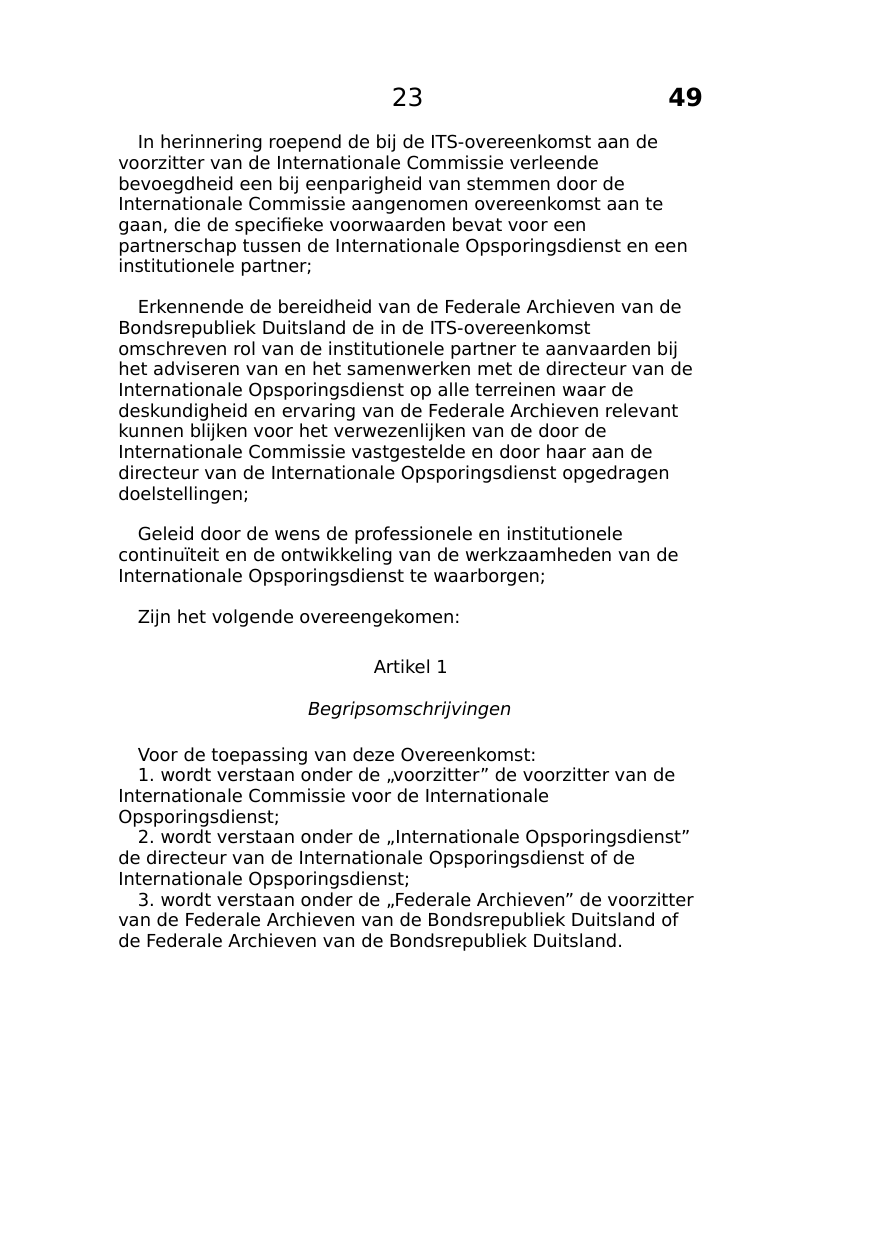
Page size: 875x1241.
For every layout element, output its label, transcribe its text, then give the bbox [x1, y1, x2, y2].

text 1. wordt verstaan onder de „voorzitter” de voorzitter van de Internationale Commissie voor de Internationale Opsporingsdienst; [118, 765, 703, 827]
text Erkennende de bereidheid van de Federale Archieven van de Bondsrepubliek Duitsland de in de ITS-overeenkomst omschreven rol van de institutionele partner te aanvaarden bij het adviseren van en het samenwerken met de directeur van de Internationale Opsporingsdienst op alle terreinen waar de deskundigheid en ervaring van de Federale Archieven relevant kunnen blijken voor het verwezenlijken van de door de Internationale Commissie vastgestelde en door haar aan de directeur van de Internationale Opsporingsdienst opgedragen doelstellingen; [118, 297, 703, 504]
subtitle Artikel 1 Begripsomschrijvingen [118, 657, 703, 719]
text 3. wordt verstaan onder de „Federale Archieven” de voorzitter van de Federale Archieven van de Bondsrepubliek Duitsland of de Federale Archieven van de Bondsrepubliek Duitsland. [118, 889, 703, 952]
text In herinnering roepend de bij de ITS-overeenkomst aan de voorzitter van de Internationale Commissie verleende bevoegdheid een bij eenparigheid van stemmen door de Internationale Commissie aangenomen overeenkomst aan te gaan, die de specifieke voorwaarden bevat voor een partnerschap tussen de Internationale Opsporingsdienst en een institutionele partner; [118, 132, 703, 277]
text Voor de toepassing van deze Overeenkomst: [118, 744, 703, 765]
text Geleid door de wens de professionele en institutionele continuïteit en de ontwikkeling van de werkzaamheden van de Internationale Opsporingsdienst te waarborgen; [118, 524, 703, 586]
text Zijn het volgende overeengekomen: [118, 606, 703, 627]
text 2. wordt verstaan onder de „Internationale Opsporingsdienst” de directeur van de Internationale Opsporingsdienst of de Internationale Opsporingsdienst; [118, 827, 703, 889]
